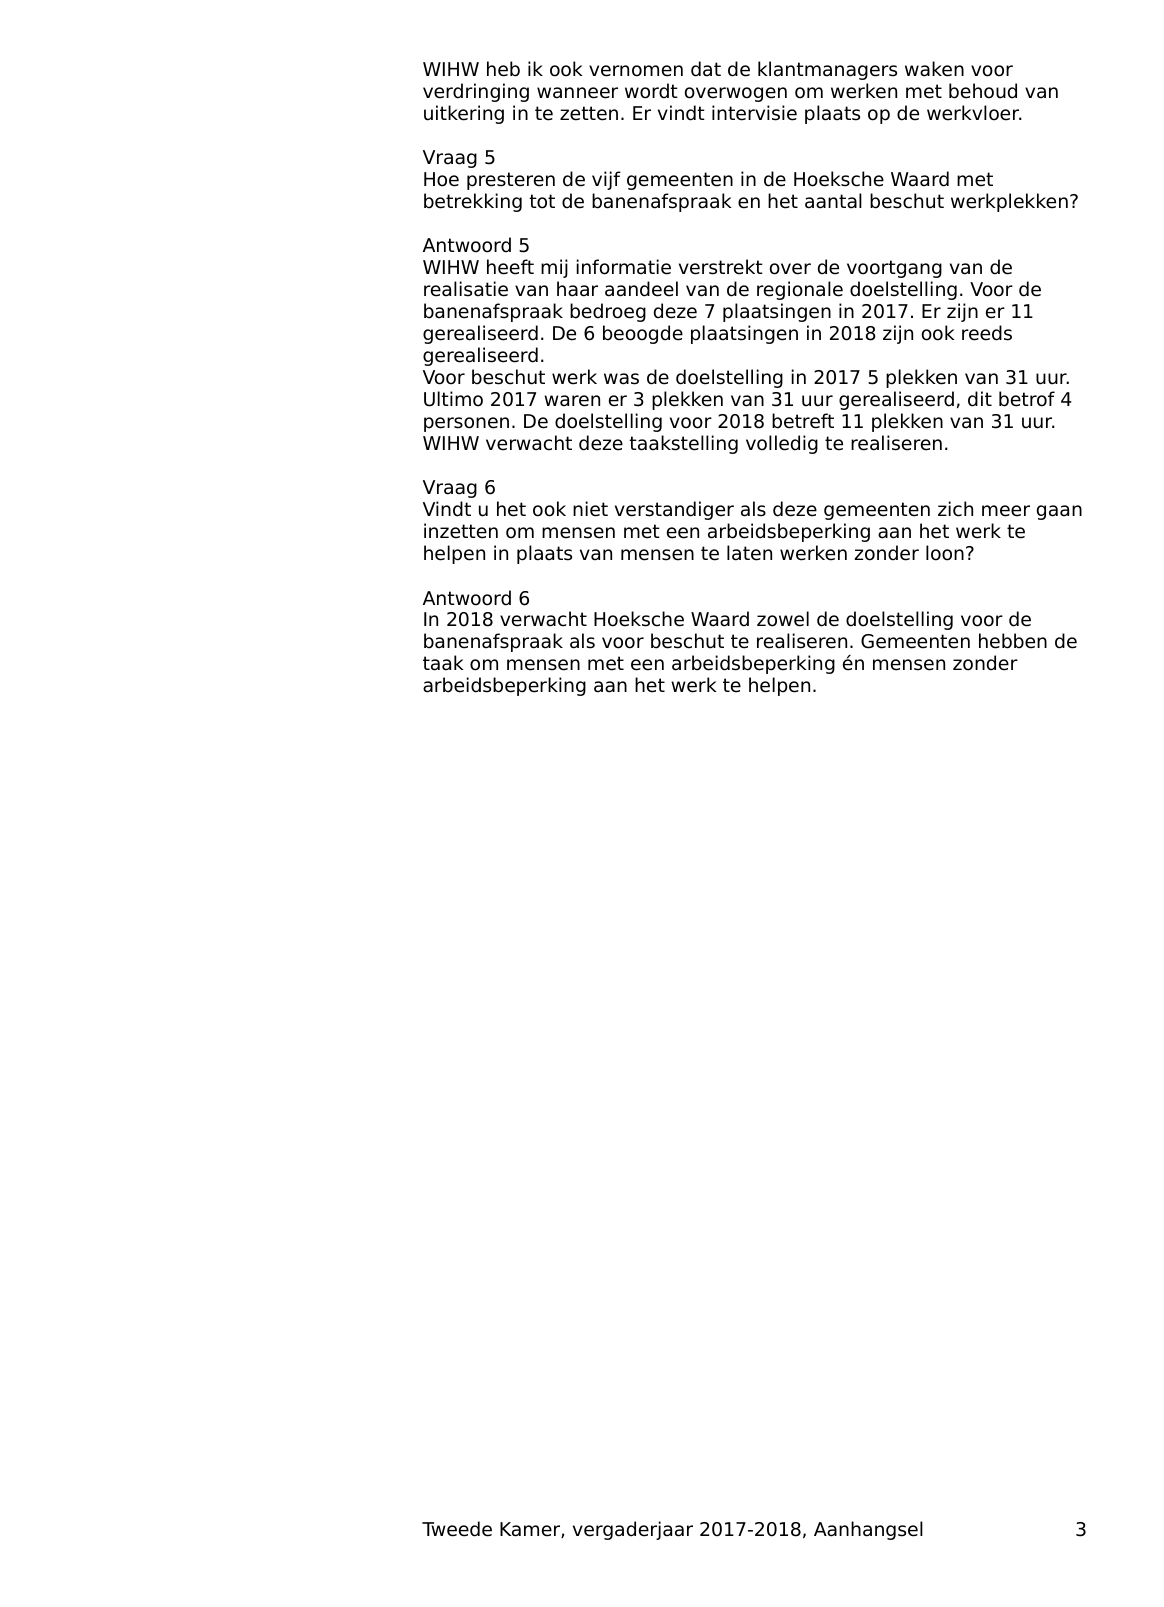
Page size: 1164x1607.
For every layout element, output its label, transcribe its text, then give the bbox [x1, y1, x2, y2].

text WIHW heeft mij informatie verstrekt over de voortgang van de realisatie van haar aandeel van de regionale doelstelling. Voor de banenafspraak bedroeg deze 7 plaatsingen in 2017. Er zijn er 11 gerealiseerd. De 6 beoogde plaatsingen in 2018 zijn ook reeds gerealiseerd. [422, 257, 1087, 367]
text Voor beschut werk was de doelstelling in 2017 5 plekken van 31 uur. Ultimo 2017 waren er 3 plekken van 31 uur gerealiseerd, dit betrof 4 personen. De doelstelling voor 2018 betreft 11 plekken van 31 uur. WIHW verwacht deze taakstelling volledig te realiseren. [422, 367, 1087, 455]
text Antwoord 6 [422, 587, 1087, 609]
text Antwoord 5 [422, 235, 1087, 257]
text Vraag 5 [422, 147, 1087, 169]
text Hoe presteren de vijf gemeenten in de Hoeksche Waard met betrekking tot de banenafspraak en het aantal beschut werkplekken? [422, 169, 1087, 213]
text WIHW heb ik ook vernomen dat de klantmanagers waken voor verdringing wanneer wordt overwogen om werken met behoud van uitkering in te zetten. Er vindt intervisie plaats op de werkvloer. [422, 59, 1087, 125]
text Vindt u het ook niet verstandiger als deze gemeenten zich meer gaan inzetten om mensen met een arbeidsbeperking aan het werk te helpen in plaats van mensen te laten werken zonder loon? [422, 499, 1087, 565]
text Vraag 6 [422, 477, 1087, 499]
text In 2018 verwacht Hoeksche Waard zowel de doelstelling voor de banenafspraak als voor beschut te realiseren. Gemeenten hebben de taak om mensen met een arbeidsbeperking én mensen zonder arbeidsbeperking aan het werk te helpen. [422, 609, 1087, 697]
